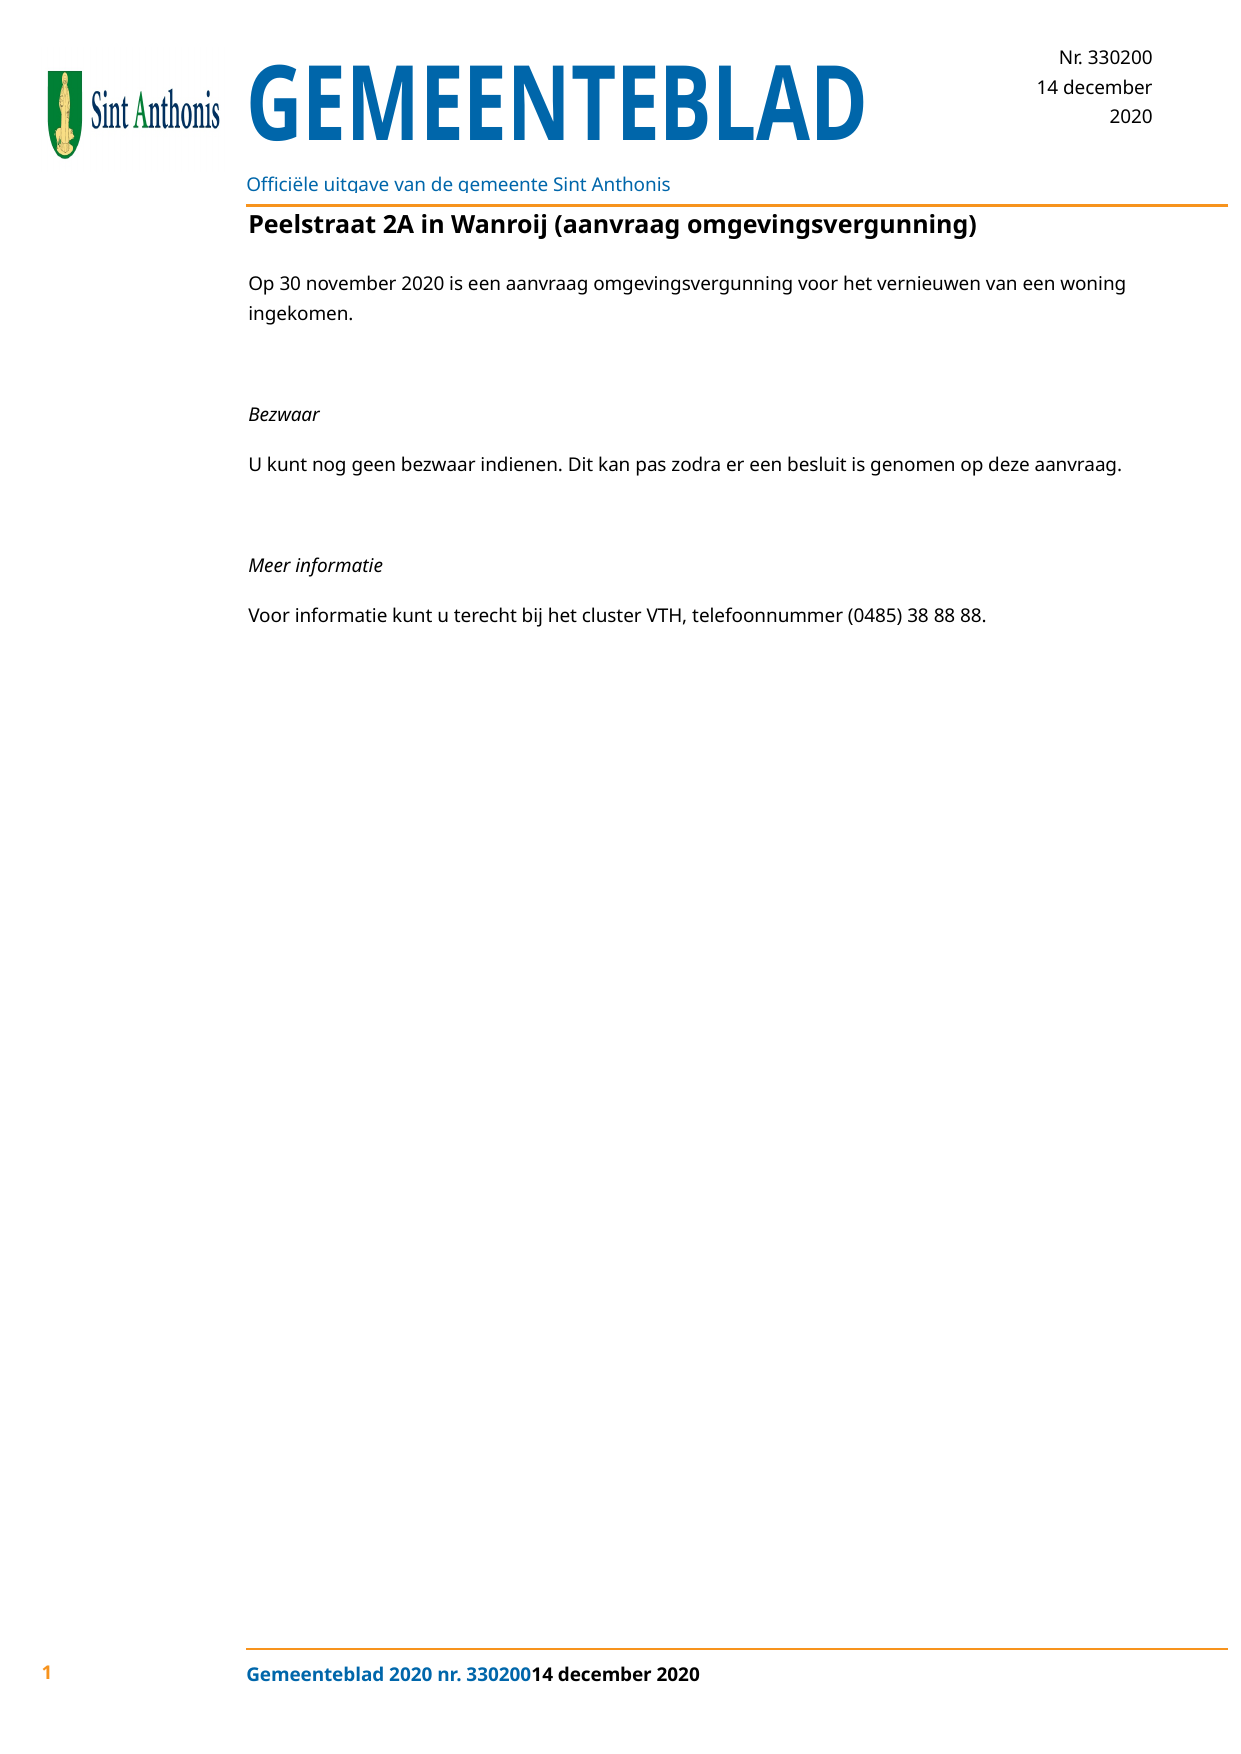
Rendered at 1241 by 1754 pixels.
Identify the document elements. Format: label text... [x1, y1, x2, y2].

text Meer informatie [248, 552, 1152, 578]
picture [41, 47, 231, 172]
text Voor informatie kunt u terecht bij het cluster VTH, telefoonnummer (0485) 38 88 88. [248, 602, 1152, 628]
text U kunt nog geen bezwaar indienen. Dit kan pas zodra er een besluit is genomen op deze aanvraag. [248, 451, 1152, 477]
text Bezwaar [248, 401, 1152, 426]
text Peelstraat 2A in Wanroij (aanvraag omgevingsvergunning) [248, 207, 1152, 241]
text Op 30 november 2020 is een aanvraag omgevingsvergunning voor het vernieuwen van een woning ingekomen. [248, 270, 1152, 326]
